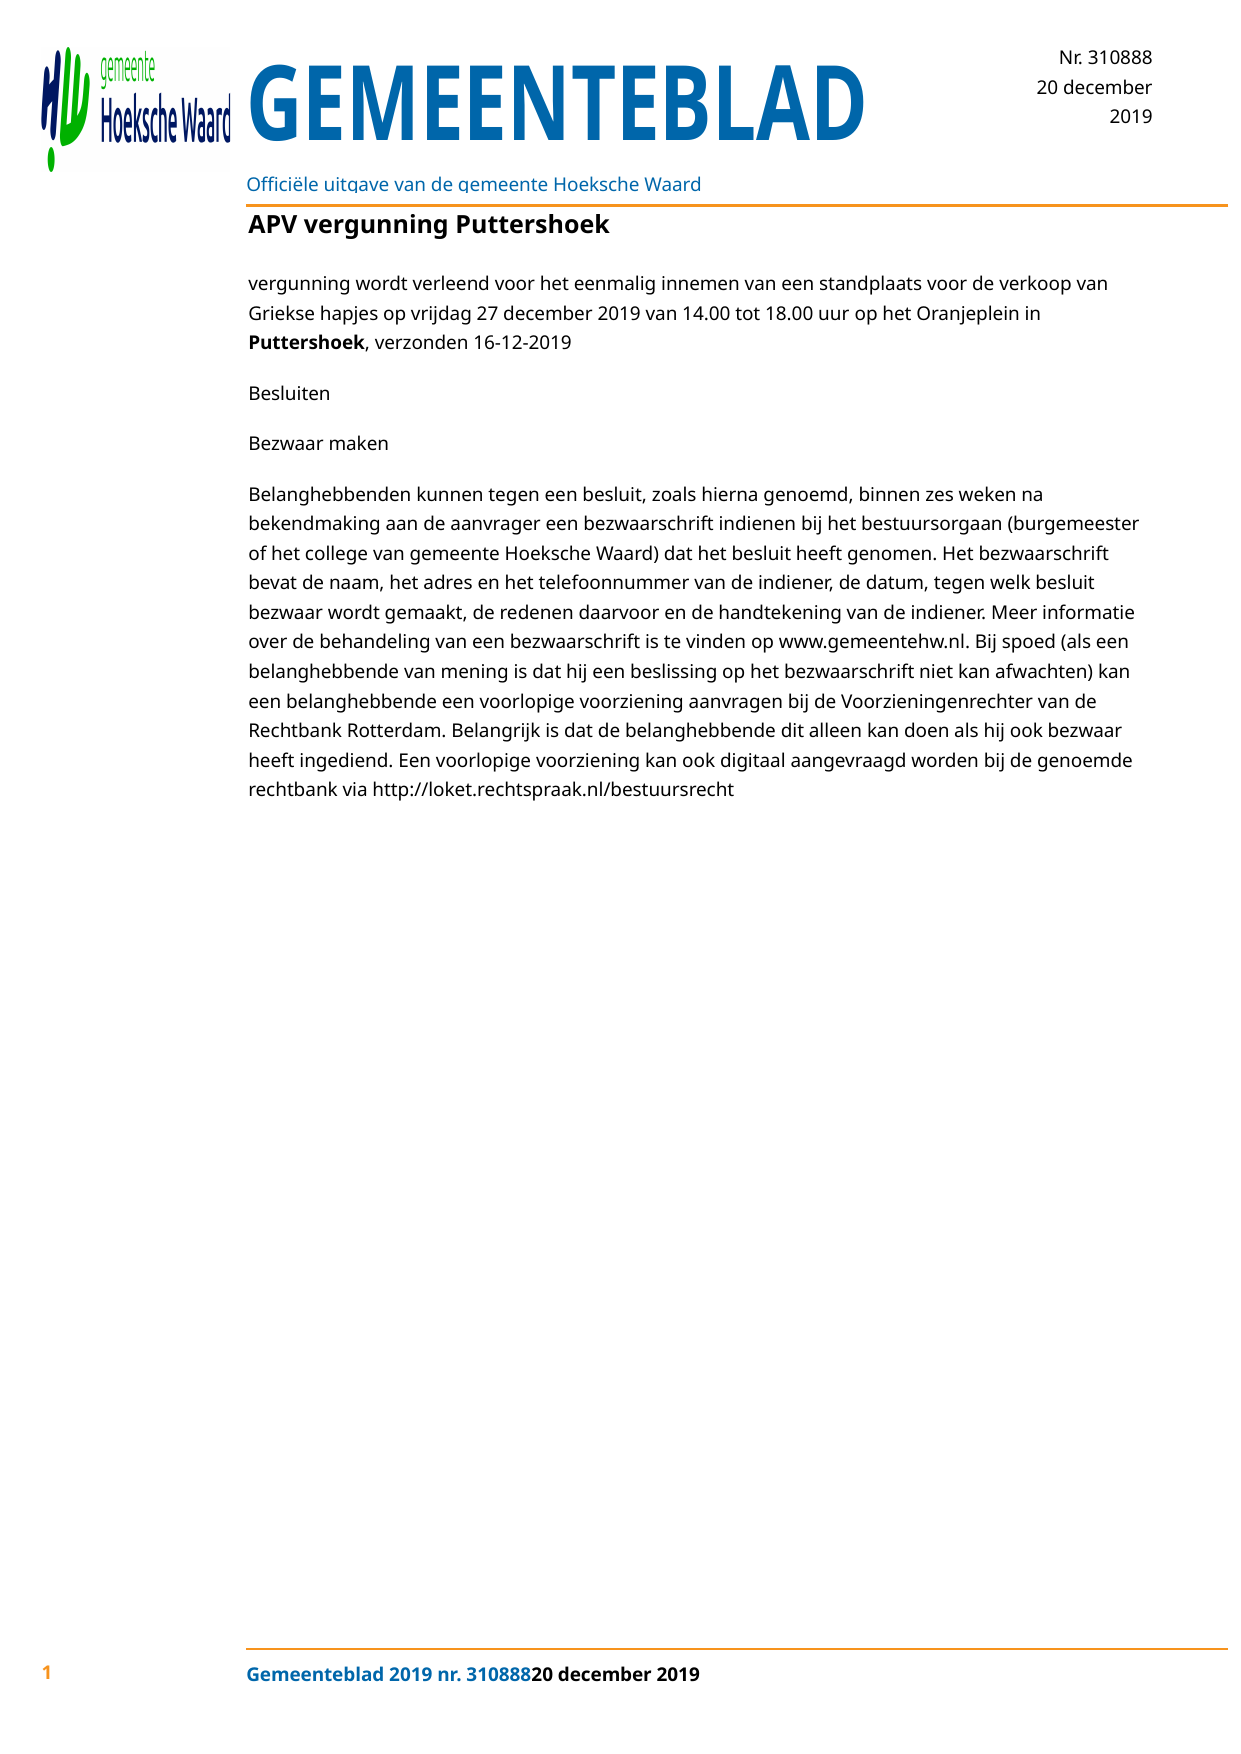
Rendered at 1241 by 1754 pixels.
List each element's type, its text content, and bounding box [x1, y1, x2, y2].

text Besluiten [248, 380, 1152, 406]
text Bezwaar maken [248, 430, 1152, 456]
text APV vergunning Puttershoek [248, 207, 1152, 241]
picture [41, 47, 231, 172]
text vergunning wordt verleend voor het eenmalig innemen van een standplaats voor de verkoop van Griekse hapjes op vrijdag 27 december 2019 van 14.00 tot 18.00 uur op het Oranjeplein in Puttershoek, verzonden 16-12-2019 [248, 270, 1152, 355]
text Belanghebbenden kunnen tegen een besluit, zoals hierna genoemd, binnen zes weken na bekendmaking aan de aanvrager een bezwaarschrift indienen bij het bestuursorgaan (burgemeester of het college van gemeente Hoeksche Waard) dat het besluit heeft genomen. Het bezwaarschrift bevat de naam, het adres en het telefoonnummer van de indiener, de datum, tegen welk besluit bezwaar wordt gemaakt, de redenen daarvoor en de handtekening van de indiener. Meer informatie over de behandeling van een bezwaarschrift is te vinden op www.gemeentehw.nl. Bij spoed (als een belanghebbende van mening is dat hij een beslissing op het bezwaarschrift niet kan afwachten) kan een belanghebbende een voorlopige voorziening aanvragen bij de Voorzieningenrechter van de Rechtbank Rotterdam. Belangrijk is dat de belanghebbende dit alleen kan doen als hij ook bezwaar heeft ingediend. Een voorlopige voorziening kan ook digitaal aangevraagd worden bij de genoemde rechtbank via http://loket.rechtspraak.nl/bestuursrecht [248, 481, 1152, 802]
